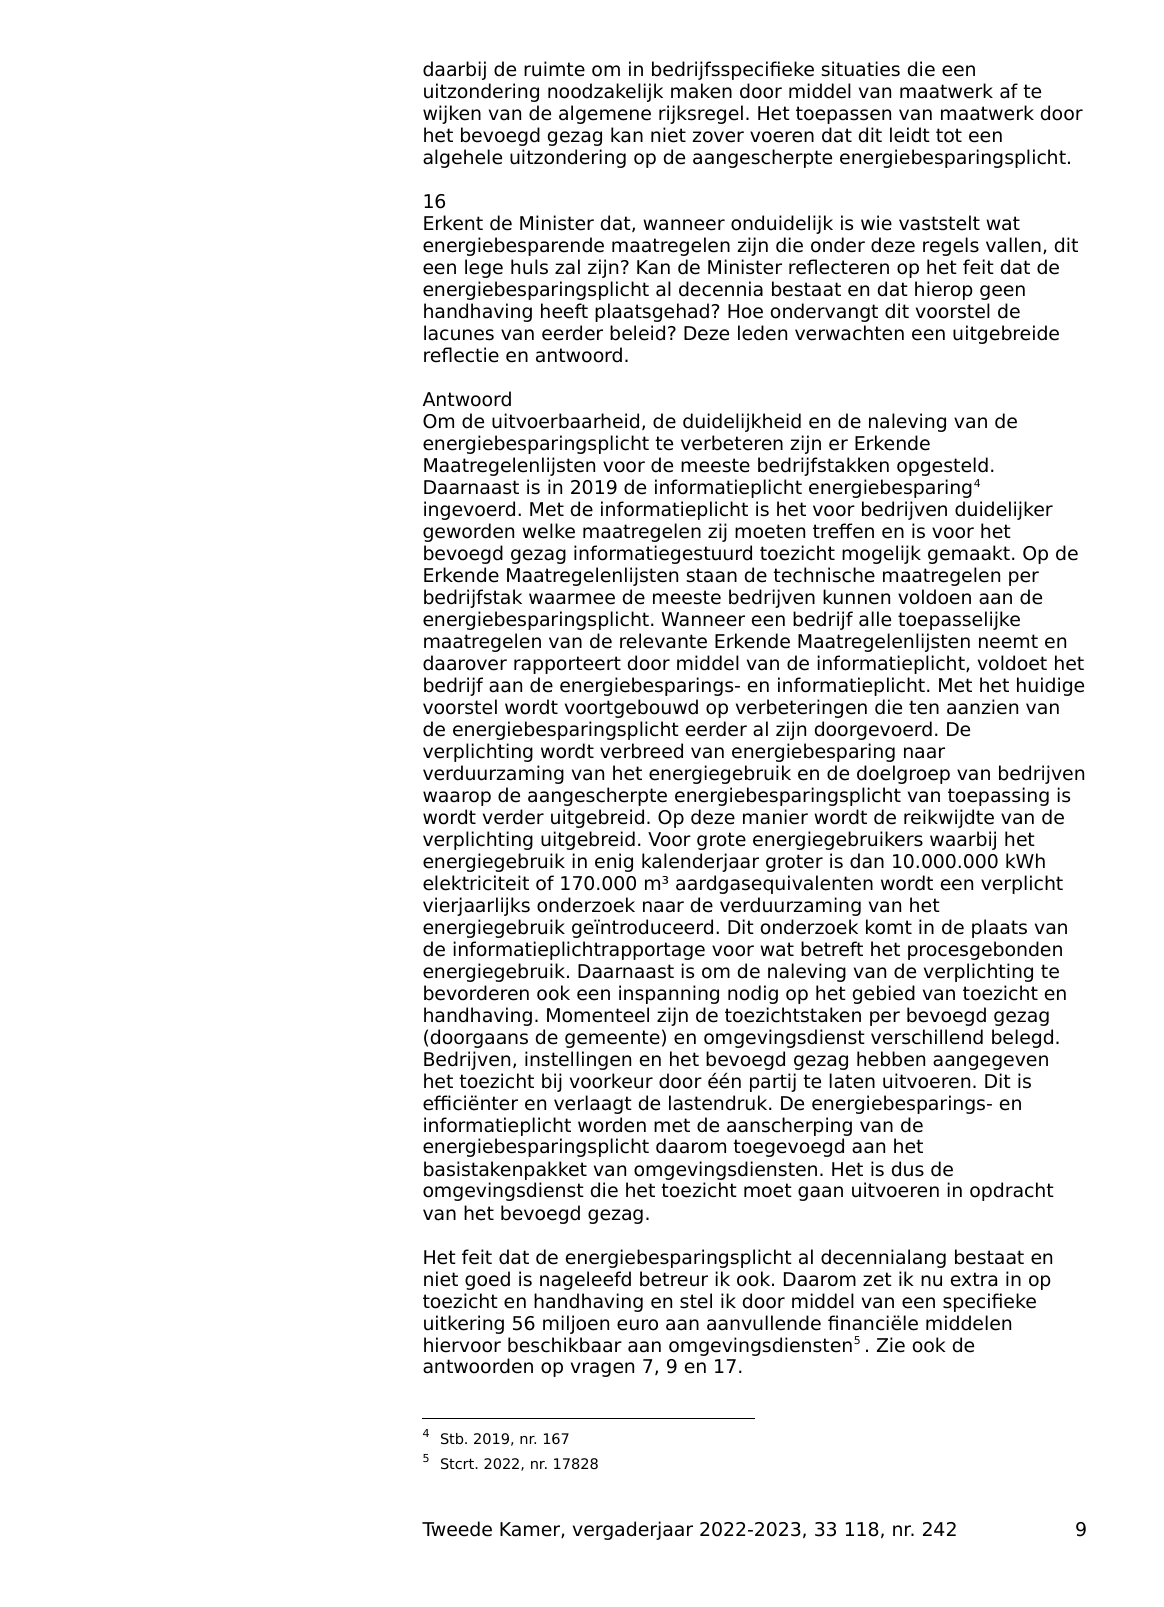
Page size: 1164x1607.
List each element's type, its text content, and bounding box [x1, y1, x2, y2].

text Stb. 2019, nr. 167 [422, 1427, 1087, 1449]
text Stcrt. 2022, nr. 17828 [422, 1452, 1087, 1474]
text daarbij de ruimte om in bedrijfsspecifieke situaties die een uitzondering noodzakelijk maken door middel van maatwerk af te wijken van de algemene rijksregel. Het toepassen van maatwerk door het bevoegd gezag kan niet zover voeren dat dit leidt tot een algehele uitzondering op de aangescherpte energiebesparingsplicht. [422, 59, 1087, 169]
text Om de uitvoerbaarheid, de duidelijkheid en de naleving van de energiebesparingsplicht te verbeteren zijn er Erkende Maatregelenlijsten voor de meeste bedrijfstakken opgesteld. Daarnaast is in 2019 de informatieplicht energiebesparing ingevoerd. Met de informatieplicht is het voor bedrijven duidelijker geworden welke maatregelen zij moeten treffen en is voor het bevoegd gezag informatiegestuurd toezicht mogelijk gemaakt. Op de Erkende Maatregelenlijsten staan de technische maatregelen per bedrijfstak waarmee de meeste bedrijven kunnen voldoen aan de energiebesparingsplicht. Wanneer een bedrijf alle toepasselijke maatregelen van de relevante Erkende Maatregelenlijsten neemt en daarover rapporteert door middel van de informatieplicht, voldoet het bedrijf aan de energiebesparings- en informatieplicht. Met het huidige voorstel wordt voortgebouwd op verbeteringen die ten aanzien van de energiebesparingsplicht eerder al zijn doorgevoerd. De verplichting wordt verbreed van energiebesparing naar verduurzaming van het energiegebruik en de doelgroep van bedrijven waarop de aangescherpte energiebesparingsplicht van toepassing is wordt verder uitgebreid. Op deze manier wordt de reikwijdte van de verplichting uitgebreid. Voor grote energiegebruikers waarbij het energiegebruik in enig kalenderjaar groter is dan 10.000.000 kWh elektriciteit of 170.000 m³ aardgasequivalenten wordt een verplicht vierjaarlijks onderzoek naar de verduurzaming van het energiegebruik geïntroduceerd. Dit onderzoek komt in de plaats van de informatieplichtrapportage voor wat betreft het procesgebonden energiegebruik. Daarnaast is om de naleving van de verplichting te bevorderen ook een inspanning nodig op het gebied van toezicht en handhaving. Momenteel zijn de toezichtstaken per bevoegd gezag (doorgaans de gemeente) en omgevingsdienst verschillend belegd. Bedrijven, instellingen en het bevoegd gezag hebben aangegeven het toezicht bij voorkeur door één partij te laten uitvoeren. Dit is efficiënter en verlaagt de lastendruk. De energiebesparings- en informatieplicht worden met de aanscherping van de energiebesparingsplicht daarom toegevoegd aan het basistakenpakket van omgevingsdiensten. Het is dus de omgevingsdienst die het toezicht moet gaan uitvoeren in opdracht van het bevoegd gezag. [422, 411, 1087, 1224]
text 16 [422, 191, 1087, 213]
text Erkent de Minister dat, wanneer onduidelijk is wie vaststelt wat energiebesparende maatregelen zijn die onder deze regels vallen, dit een lege huls zal zijn? Kan de Minister reflecteren op het feit dat de energiebesparingsplicht al decennia bestaat en dat hierop geen handhaving heeft plaatsgehad? Hoe ondervangt dit voorstel de lacunes van eerder beleid? Deze leden verwachten een uitgebreide reflectie en antwoord. [422, 213, 1087, 367]
text Het feit dat de energiebesparingsplicht al decennialang bestaat en niet goed is nageleefd betreur ik ook. Daarom zet ik nu extra in op toezicht en handhaving en stel ik door middel van een specifieke uitkering 56 miljoen euro aan aanvullende financiële middelen hiervoor beschikbaar aan omgevingsdiensten. Zie ook de antwoorden op vragen 7, 9 en 17. [422, 1247, 1087, 1378]
text Antwoord [422, 389, 1087, 411]
